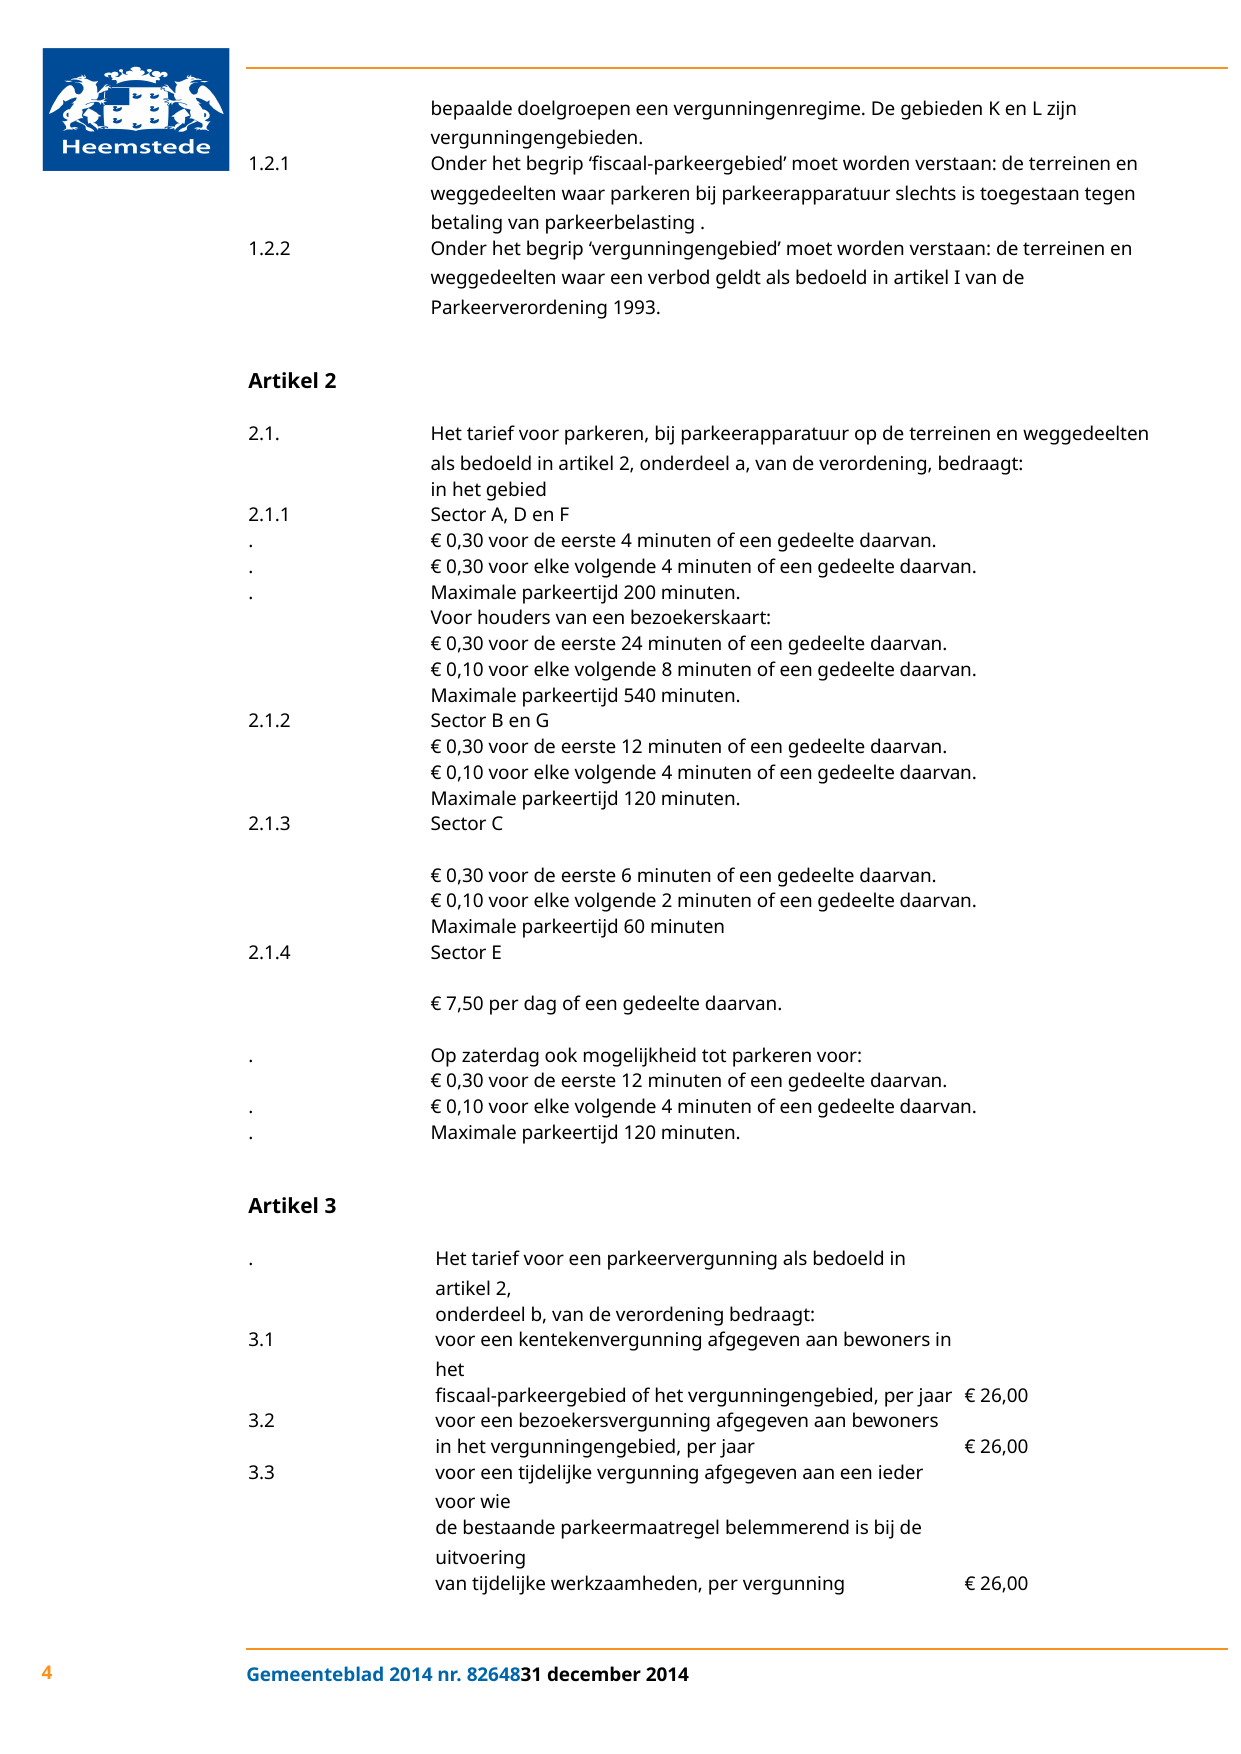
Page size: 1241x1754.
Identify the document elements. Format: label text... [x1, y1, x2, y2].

table_cell € 0,30 voor de eerste 12 minuten of een gedeelte daarvan. [430, 1068, 1152, 1093]
table_cell Maximale parkeertijd 200 minuten. [430, 579, 1152, 604]
table_cell van tijdelijke werkzaamheden, per vergunning [435, 1570, 964, 1596]
table_cell . [248, 1042, 430, 1068]
table_header bepaalde doelgroepen een vergunningenregime. De gebieden K en L zijn vergunningengebieden. [430, 95, 1152, 150]
table_cell € 0,10 voor elke volgende 4 minuten of een gedeelte daarvan. [430, 1094, 1152, 1119]
table_cell Onder het begrip ‘fiscaal-parkeergebied’ moet worden verstaan: de terreinen en weggedeelten waar parkeren bij parkeerapparatuur slechts is toegestaan tegen betaling van parkeerbelasting . [430, 150, 1152, 235]
table_cell 2.1.4 [248, 939, 430, 965]
table_cell fiscaal-parkeergebied of het vergunningengebied, per jaar [435, 1382, 964, 1408]
text Artikel 2 [248, 366, 1152, 395]
table_cell € 0,10 voor elke volgende 8 minuten of een gedeelte daarvan. [430, 656, 1152, 682]
table_cell Sector C [430, 810, 1152, 836]
table_cell . [248, 553, 430, 579]
table_cell [248, 476, 430, 502]
table_cell [248, 1016, 430, 1042]
table_cell € 0,30 voor de eerste 6 minuten of een gedeelte daarvan. [430, 862, 1152, 888]
table_cell de bestaande parkeermaatregel belemmerend is bij de uitvoering [435, 1515, 964, 1570]
table_cell € 26,00 [964, 1570, 1152, 1596]
table_header Het tarief voor een parkeervergunning als bedoeld in artikel 2, [435, 1246, 964, 1301]
table_cell voor een kentekenvergunning afgegeven aan bewoners in het [435, 1327, 964, 1382]
table_cell [248, 605, 430, 630]
table_cell Sector B en G [430, 708, 1152, 733]
table_cell . [248, 579, 430, 604]
table_cell 3.3 [248, 1459, 435, 1514]
table_cell Sector E [430, 939, 1152, 965]
table_cell [248, 656, 430, 682]
table_cell [964, 1301, 1152, 1327]
table_cell [248, 836, 430, 862]
table_cell Maximale parkeertijd 540 minuten. [430, 682, 1152, 707]
table_cell [248, 1434, 435, 1459]
table_cell Maximale parkeertijd 120 minuten. [430, 1119, 1152, 1145]
table_cell [248, 630, 430, 656]
table_cell 2.1.2 [248, 708, 430, 733]
table_header . [248, 1246, 435, 1301]
table_cell Maximale parkeertijd 60 minuten [430, 913, 1152, 939]
table_cell . [248, 1119, 430, 1145]
table_cell 3.1 [248, 1327, 435, 1382]
table_cell 2.1.3 [248, 810, 430, 836]
text Artikel 3 [248, 1191, 1152, 1220]
table_cell [248, 1301, 435, 1327]
table_cell € 26,00 [964, 1382, 1152, 1408]
table_header 2.1. [248, 421, 430, 476]
table_cell [248, 991, 430, 1016]
table_cell € 0,30 voor de eerste 4 minuten of een gedeelte daarvan. [430, 528, 1152, 553]
table_header [248, 95, 430, 150]
table_cell [964, 1327, 1152, 1382]
table_cell voor een tijdelijke vergunning afgegeven aan een ieder voor wie [435, 1459, 964, 1514]
table_cell [964, 1408, 1152, 1433]
table_cell [248, 913, 430, 939]
table_cell Maximale parkeertijd 120 minuten. [430, 785, 1152, 810]
table_cell Onder het begrip ‘vergunningengebied’ moet worden verstaan: de terreinen en weggedeelten waar een verbod geldt als bedoeld in artikel I van de Parkeerverordening 1993. [430, 235, 1152, 320]
table_cell [430, 836, 1152, 862]
table_cell [964, 1515, 1152, 1570]
table_cell € 0,30 voor de eerste 12 minuten of een gedeelte daarvan. [430, 733, 1152, 759]
table_cell [248, 965, 430, 991]
table_cell Voor houders van een bezoekerskaart: [430, 605, 1152, 630]
table_cell 2.1.1 [248, 502, 430, 527]
table_cell 3.2 [248, 1408, 435, 1433]
table_cell [248, 1382, 435, 1408]
table_cell 1.2.2 [248, 235, 430, 320]
table_cell . [248, 528, 430, 553]
table_cell in het vergunningengebied, per jaar [435, 1434, 964, 1459]
table_cell € 0,10 voor elke volgende 2 minuten of een gedeelte daarvan. [430, 888, 1152, 913]
table_cell [248, 759, 430, 785]
table_cell € 0,30 voor elke volgende 4 minuten of een gedeelte daarvan. [430, 553, 1152, 579]
table_cell [248, 1068, 430, 1093]
table_header Het tarief voor parkeren, bij parkeerapparatuur op de terreinen en weggedeelten als bedoeld in artikel 2, onderdeel a, van de verordening, bedraagt: [430, 421, 1152, 476]
table_cell [248, 785, 430, 810]
table_cell [964, 1459, 1152, 1514]
table_cell in het gebied [430, 476, 1152, 502]
table_cell [248, 1570, 435, 1596]
table_cell Sector A, D en F [430, 502, 1152, 527]
table_cell [248, 1515, 435, 1570]
table_cell [430, 1016, 1152, 1042]
table_cell € 0,10 voor elke volgende 4 minuten of een gedeelte daarvan. [430, 759, 1152, 785]
table_cell € 7,50 per dag of een gedeelte daarvan. [430, 991, 1152, 1016]
table_cell . [248, 1094, 430, 1119]
table_cell voor een bezoekersvergunning afgegeven aan bewoners [435, 1408, 964, 1433]
table_cell € 26,00 [964, 1434, 1152, 1459]
table_cell [248, 888, 430, 913]
table_cell Op zaterdag ook mogelijkheid tot parkeren voor: [430, 1042, 1152, 1068]
table_cell 1.2.1 [248, 150, 430, 235]
picture [41, 47, 231, 172]
table_header [964, 1246, 1152, 1301]
table_cell € 0,30 voor de eerste 24 minuten of een gedeelte daarvan. [430, 630, 1152, 656]
table_cell [248, 682, 430, 707]
table_cell [430, 965, 1152, 991]
table_cell [248, 862, 430, 888]
table_cell onderdeel b, van de verordening bedraagt: [435, 1301, 964, 1327]
table_cell [248, 733, 430, 759]
